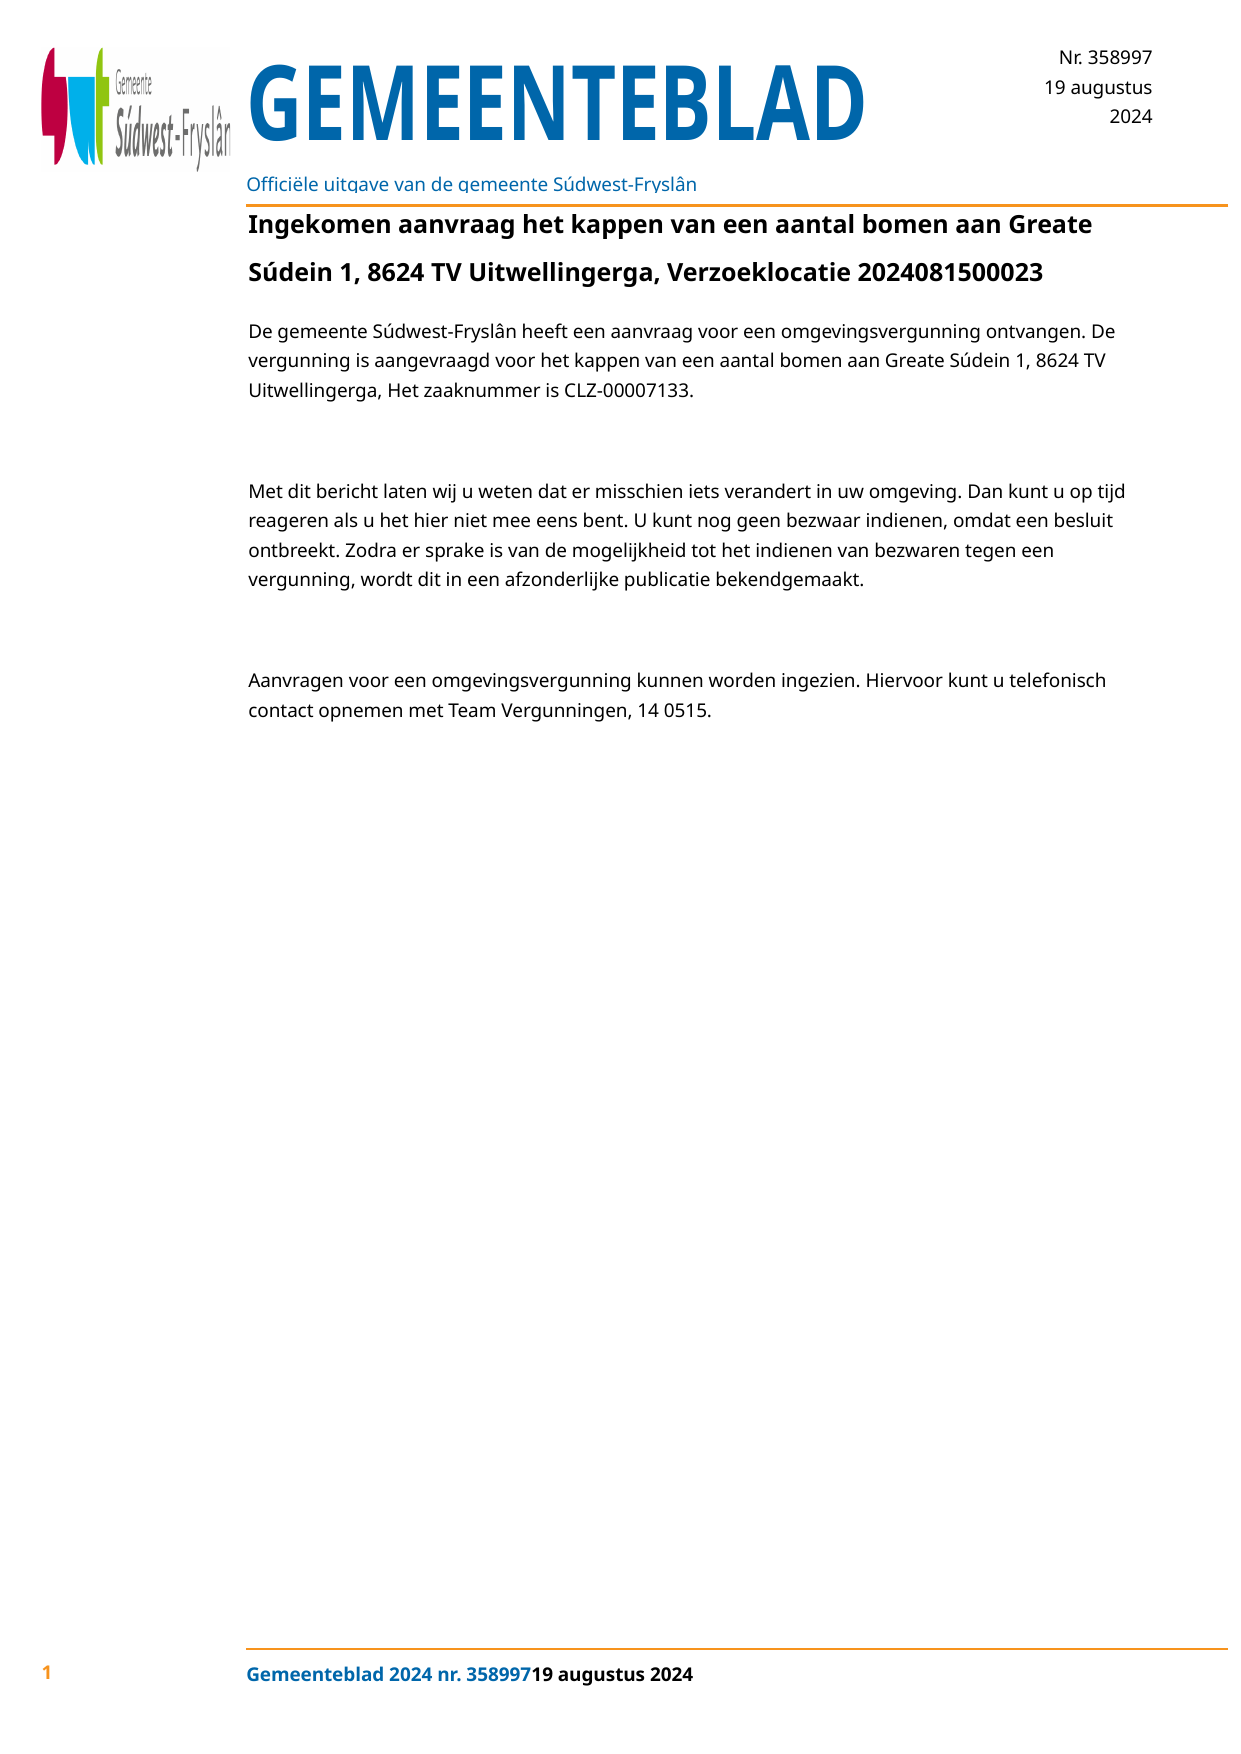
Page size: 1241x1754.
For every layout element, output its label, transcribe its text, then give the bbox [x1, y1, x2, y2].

picture [41, 47, 231, 172]
text Aanvragen voor een omgevingsvergunning kunnen worden ingezien. Hiervoor kunt u telefonisch contact opnemen met Team Vergunningen, 14 0515. [248, 667, 1152, 723]
text De gemeente Súdwest-Fryslân heeft een aanvraag voor een omgevingsvergunning ontvangen. De vergunning is aangevraagd voor het kappen van een aantal bomen aan Greate Súdein 1, 8624 TV Uitwellingerga, Het zaaknummer is CLZ-00007133. [248, 318, 1152, 403]
text Ingekomen aanvraag het kappen van een aantal bomen aan Greate Súdein 1, 8624 TV Uitwellingerga, Verzoeklocatie 2024081500023 [248, 207, 1152, 288]
text Met dit bericht laten wij u weten dat er misschien iets verandert in uw omgeving. Dan kunt u op tijd reageren als u het hier niet mee eens bent. U kunt nog geen bezwaar indienen, omdat een besluit ontbreekt. Zodra er sprake is van de mogelijkheid tot het indienen van bezwaren tegen een vergunning, wordt dit in een afzonderlijke publicatie bekendgemaakt. [248, 478, 1152, 592]
